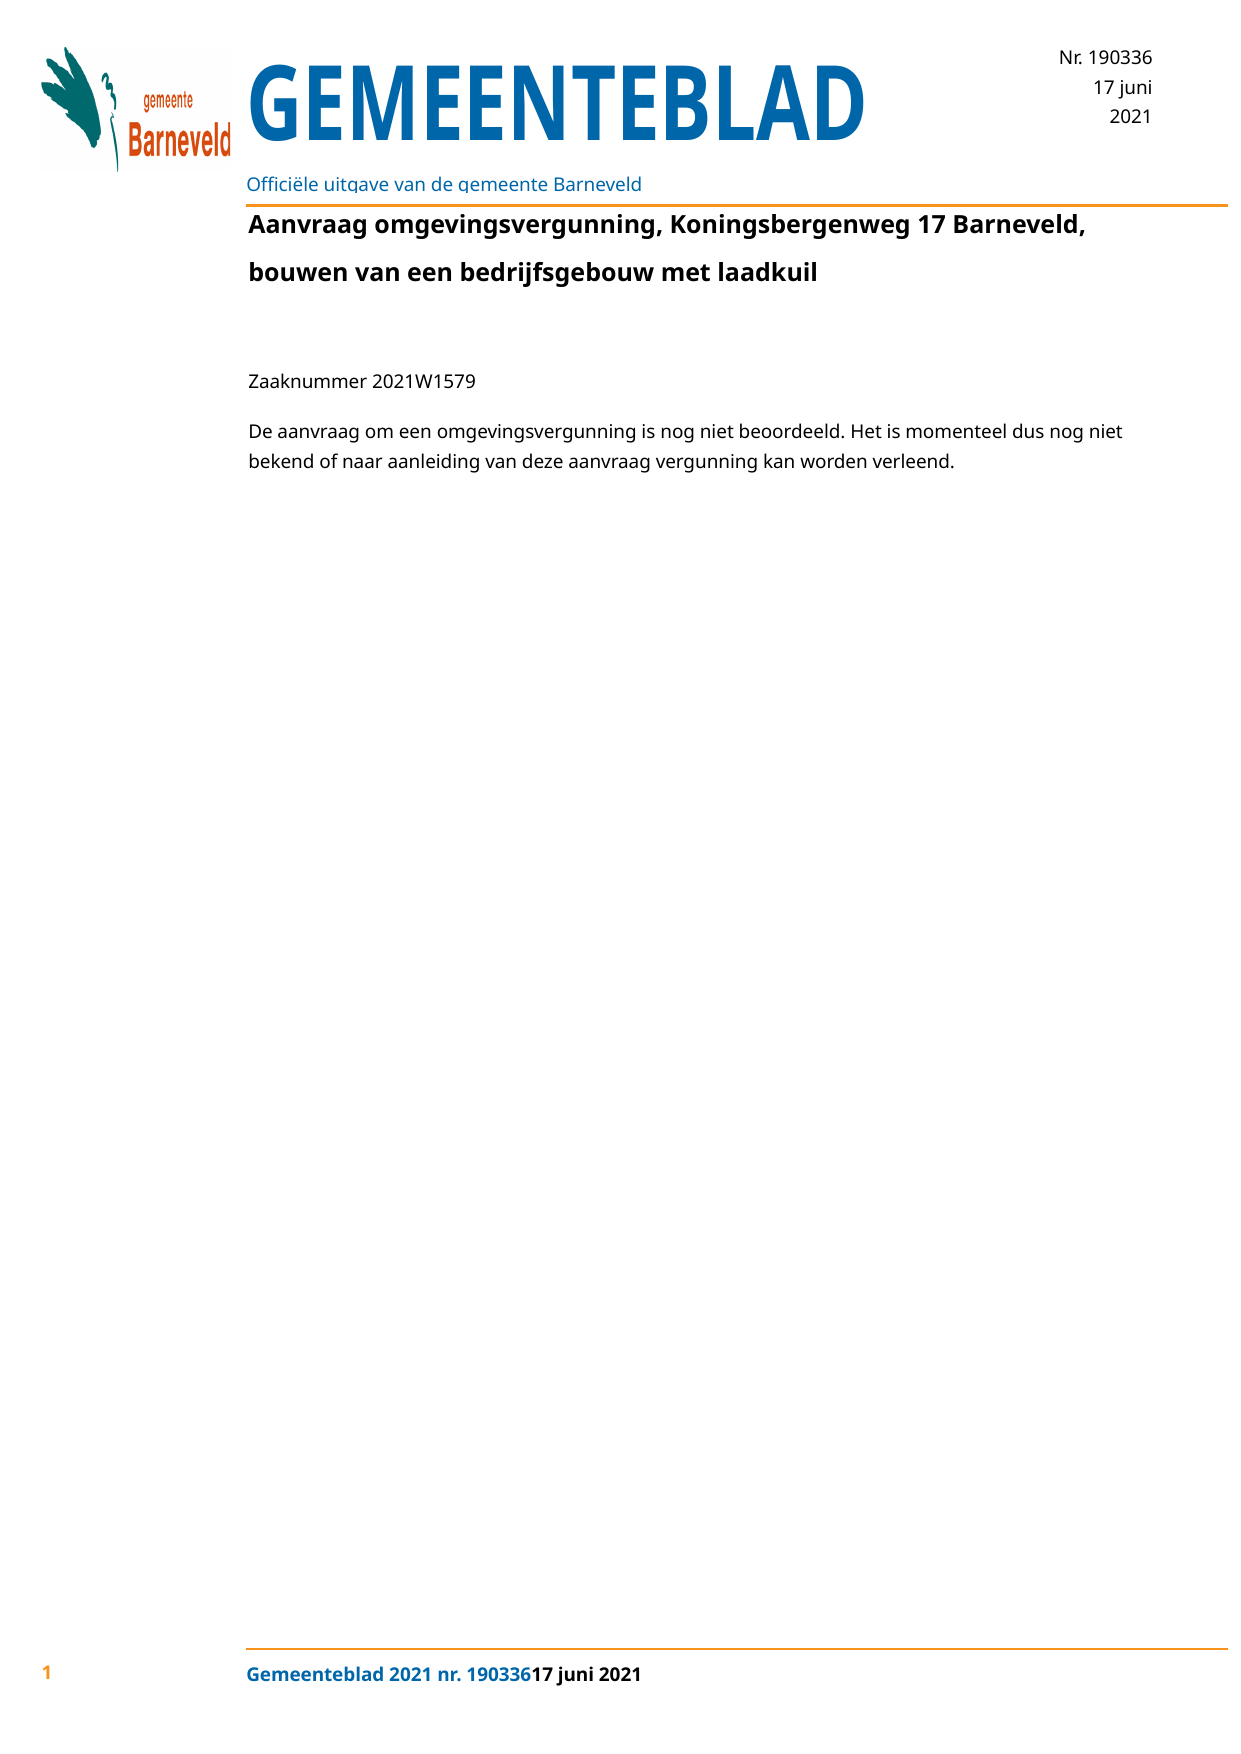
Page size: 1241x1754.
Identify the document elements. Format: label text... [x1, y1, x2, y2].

text De aanvraag om een omgevingsvergunning is nog niet beoordeeld. Het is momenteel dus nog niet bekend of naar aanleiding van deze aanvraag vergunning kan worden verleend. [248, 419, 1152, 474]
text Zaaknummer 2021W1579 [248, 368, 1152, 394]
text Aanvraag omgevingsvergunning, Koningsbergenweg 17 Barneveld, bouwen van een bedrijfsgebouw met laadkuil [248, 207, 1152, 288]
picture [41, 47, 231, 172]
